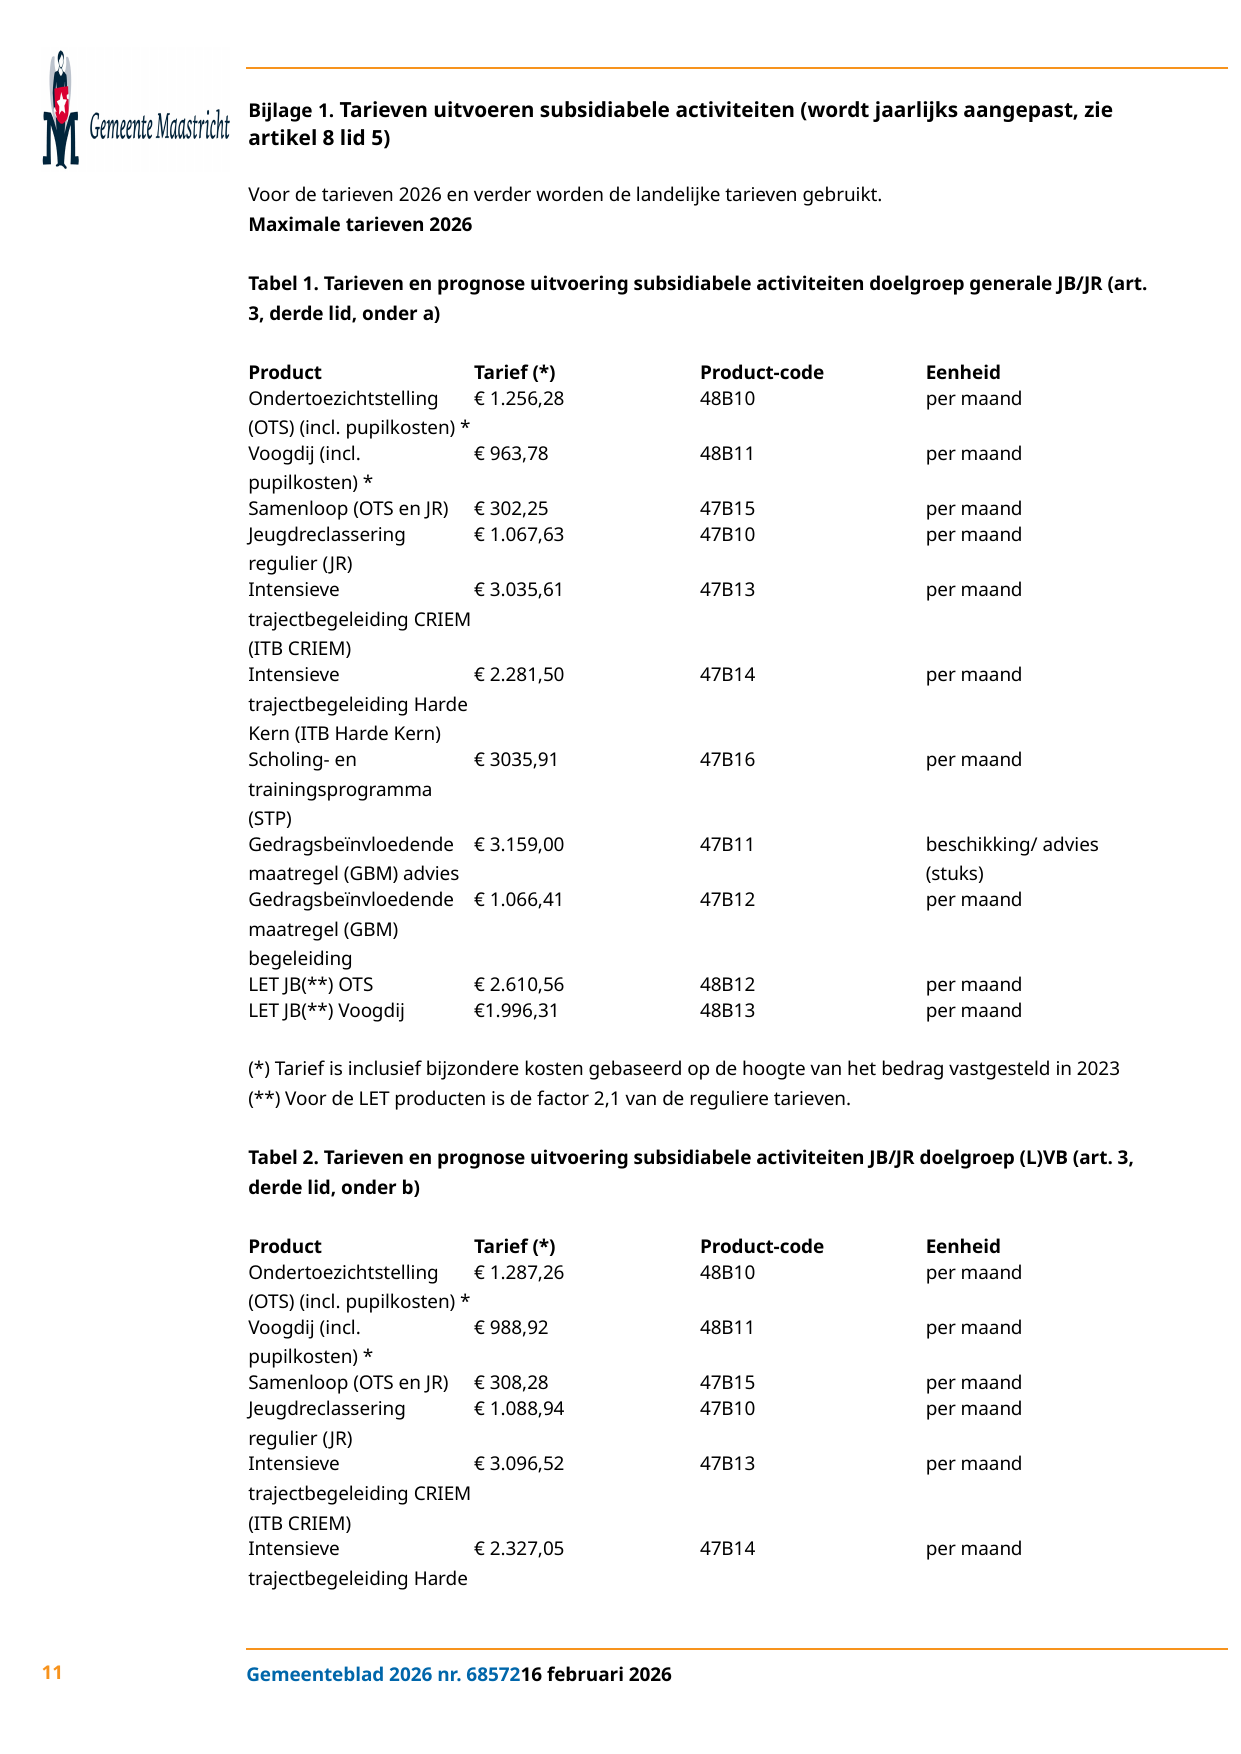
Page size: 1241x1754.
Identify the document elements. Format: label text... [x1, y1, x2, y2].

table_cell LET JB(**) OTS [248, 971, 474, 997]
table_cell € 1.067,63 [474, 521, 700, 576]
table_cell € 1.256,28 [474, 385, 700, 440]
table_cell per maand [926, 1395, 1152, 1451]
table_cell Gedragsbeïnvloedende maatregel (GBM) begeleiding [248, 886, 474, 971]
table_cell € 1.088,94 [474, 1395, 700, 1451]
table_cell 48B11 [700, 1314, 926, 1369]
table_cell 48B10 [700, 385, 926, 440]
table_cell € 1.287,26 [474, 1259, 700, 1314]
table_cell € 3.159,00 [474, 831, 700, 886]
text Maximale tarieven 2026 [248, 211, 1152, 237]
table_cell Ondertoezichtstelling (OTS) (incl. pupilkosten) * [248, 1259, 474, 1314]
table_cell Jeugdreclassering regulier (JR) [248, 521, 474, 576]
table_cell per maand [926, 576, 1152, 661]
table_header Tarief (*) [474, 359, 700, 385]
table_cell 47B10 [700, 521, 926, 576]
table_cell per maand [926, 385, 1152, 440]
table_cell € 302,25 [474, 495, 700, 521]
table_cell per maand [926, 521, 1152, 576]
table_cell per maand [926, 886, 1152, 971]
table_cell Gedragsbeïnvloedende maatregel (GBM) advies [248, 831, 474, 886]
table_cell 47B12 [700, 886, 926, 971]
table_cell 47B14 [700, 1535, 926, 1591]
table_header Product-code [700, 359, 926, 385]
text Voor de tarieven 2026 en verder worden de landelijke tarieven gebruikt. [248, 181, 1152, 207]
table_cell € 2.281,50 [474, 661, 700, 746]
table_cell per maand [926, 1259, 1152, 1314]
table_cell per maand [926, 1314, 1152, 1369]
table_cell Intensieve trajectbegeleiding Harde [248, 1535, 474, 1591]
table_cell € 3.096,52 [474, 1451, 700, 1535]
table_cell beschikking/ advies (stuks) [926, 831, 1152, 886]
table_cell Voogdij (incl. pupilkosten) * [248, 1314, 474, 1369]
table_cell 48B10 [700, 1259, 926, 1314]
table_cell Samenloop (OTS en JR) [248, 1370, 474, 1395]
text (*) Tarief is inclusief bijzondere kosten gebaseerd op de hoogte van het bedrag vastgesteld in 2023 [248, 1056, 1152, 1081]
text Tabel 2. Tarieven en prognose uitvoering subsidiabele activiteiten JB/JR doelgroep (L)VB (art. 3, derde lid, onder b) [248, 1144, 1152, 1199]
table_cell LET JB(**) Voogdij [248, 997, 474, 1023]
table_cell per maand [926, 661, 1152, 746]
table_cell per maand [926, 1535, 1152, 1591]
table_cell Intensieve trajectbegeleiding CRIEM (ITB CRIEM) [248, 1451, 474, 1535]
table_cell Jeugdreclassering regulier (JR) [248, 1395, 474, 1451]
table_header Tarief (*) [474, 1233, 700, 1259]
table_cell Intensieve trajectbegeleiding Harde Kern (ITB Harde Kern) [248, 661, 474, 746]
table_cell €1.996,31 [474, 997, 700, 1023]
table_header Product [248, 359, 474, 385]
table_cell 47B13 [700, 1451, 926, 1535]
table_cell 48B12 [700, 971, 926, 997]
table_cell Samenloop (OTS en JR) [248, 495, 474, 521]
table_cell per maand [926, 1370, 1152, 1395]
table_cell Scholing- en trainingsprogramma (STP) [248, 746, 474, 831]
table_cell € 308,28 [474, 1370, 700, 1395]
table_cell € 2.327,05 [474, 1535, 700, 1591]
table_header Eenheid [926, 1233, 1152, 1259]
table_cell per maand [926, 746, 1152, 831]
text Tabel 1. Tarieven en prognose uitvoering subsidiabele activiteiten doelgroep generale JB/JR (art. 3, derde lid, onder a) [248, 270, 1152, 325]
table_cell € 3.035,61 [474, 576, 700, 661]
table_cell 47B15 [700, 495, 926, 521]
table_cell € 988,92 [474, 1314, 700, 1369]
picture [41, 47, 231, 172]
table_cell per maand [926, 997, 1152, 1023]
table_cell per maand [926, 495, 1152, 521]
table_header Product [248, 1233, 474, 1259]
table_cell 47B15 [700, 1370, 926, 1395]
table_header Product-code [700, 1233, 926, 1259]
table_cell per maand [926, 440, 1152, 495]
table_cell € 963,78 [474, 440, 700, 495]
table_cell 48B11 [700, 440, 926, 495]
table_cell 47B16 [700, 746, 926, 831]
text Bijlage 1. Tarieven uitvoeren subsidiabele activiteiten (wordt jaarlijks aangepast, zie artikel 8 lid 5) [248, 95, 1152, 152]
text (**) Voor de LET producten is de factor 2,1 van de reguliere tarieven. [248, 1085, 1152, 1111]
table_cell 47B13 [700, 576, 926, 661]
table_cell € 3035,91 [474, 746, 700, 831]
table_cell € 1.066,41 [474, 886, 700, 971]
table_cell per maand [926, 971, 1152, 997]
table_cell 48B13 [700, 997, 926, 1023]
table_header Eenheid [926, 359, 1152, 385]
table_cell 47B11 [700, 831, 926, 886]
table_cell per maand [926, 1451, 1152, 1535]
table_cell 47B10 [700, 1395, 926, 1451]
table_cell Intensieve trajectbegeleiding CRIEM (ITB CRIEM) [248, 576, 474, 661]
table_cell 47B14 [700, 661, 926, 746]
table_cell Ondertoezichtstelling (OTS) (incl. pupilkosten) * [248, 385, 474, 440]
table_cell Voogdij (incl. pupilkosten) * [248, 440, 474, 495]
table_cell € 2.610,56 [474, 971, 700, 997]
